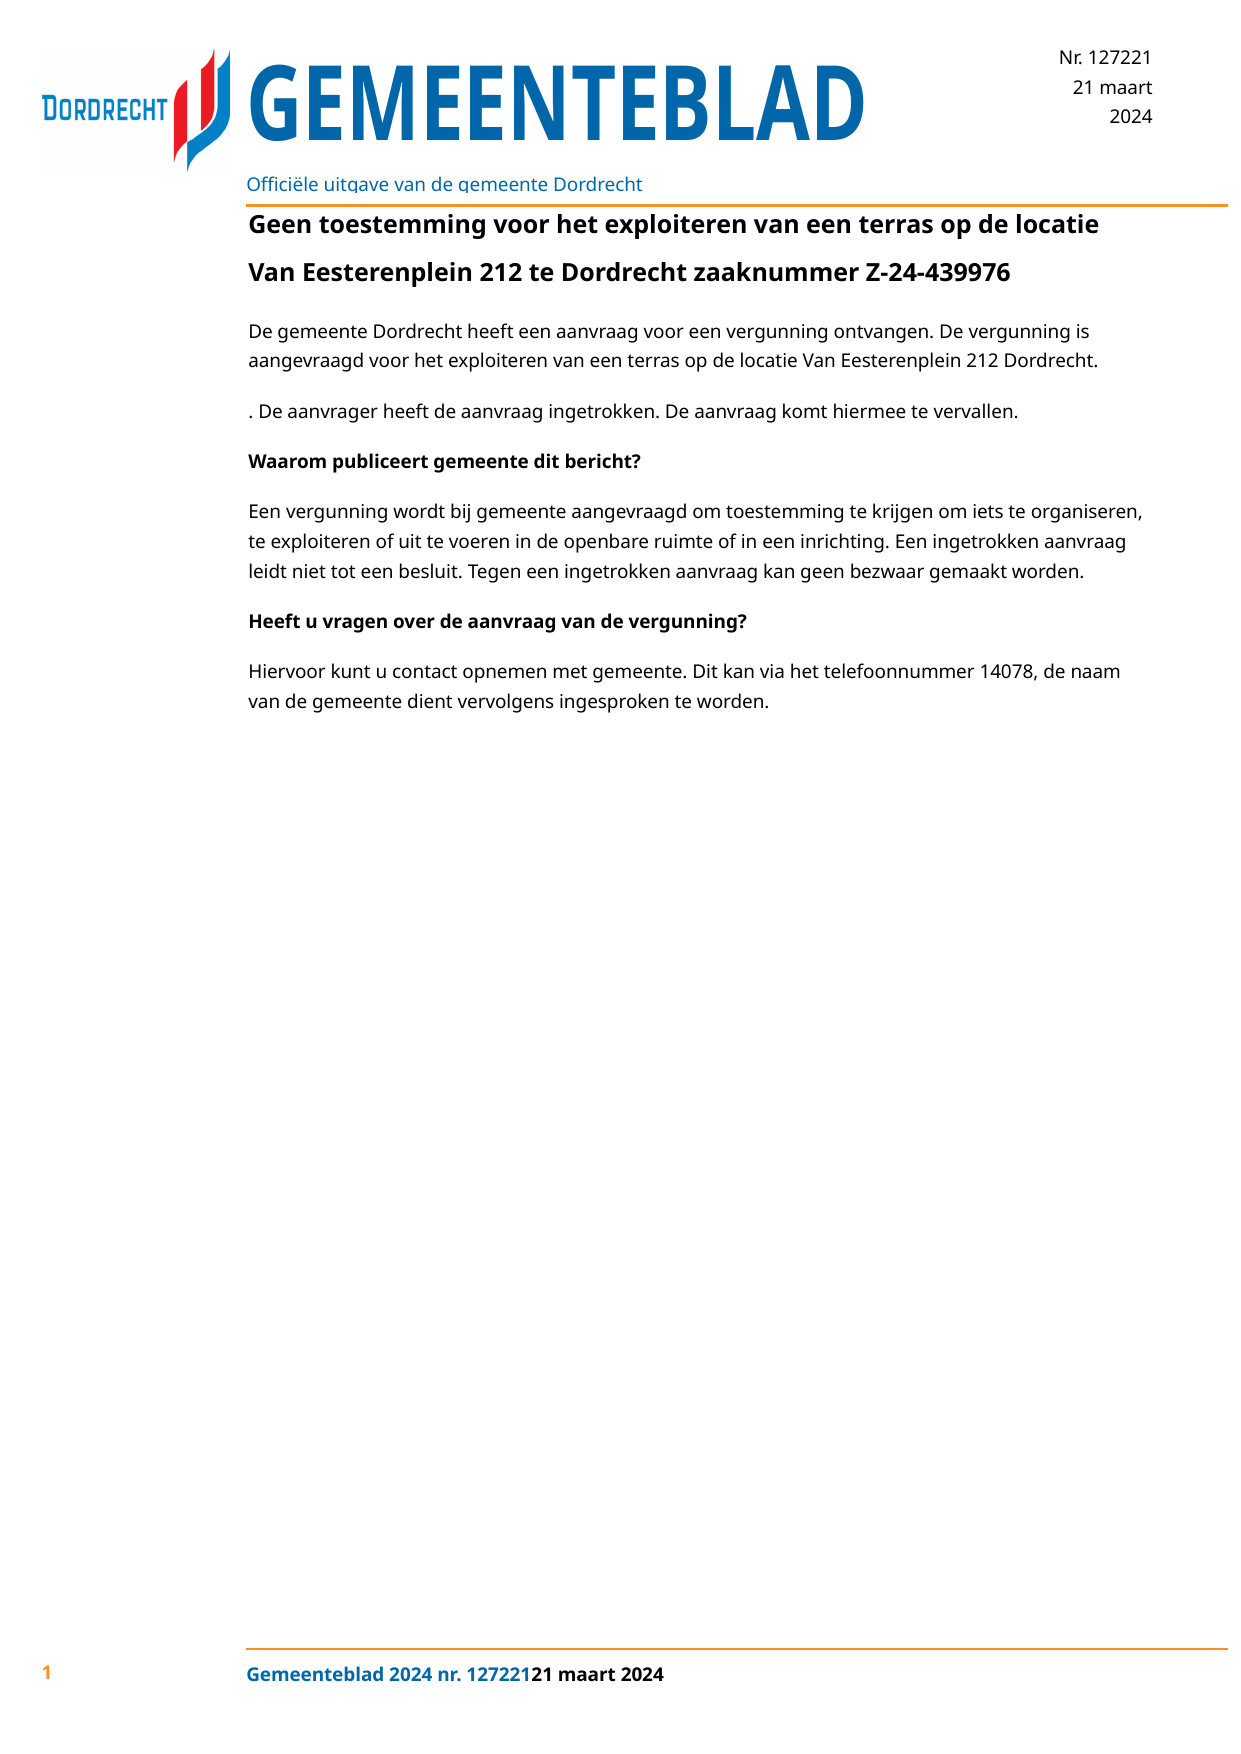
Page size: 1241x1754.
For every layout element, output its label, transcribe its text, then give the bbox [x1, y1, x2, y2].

picture [41, 47, 231, 172]
text Heeft u vragen over de aanvraag van de vergunning? [248, 608, 1152, 634]
text Een vergunning wordt bij gemeente aangevraagd om toestemming te krijgen om iets te organiseren, te exploiteren of uit te voeren in de openbare ruimte of in een inrichting. Een ingetrokken aanvraag leidt niet tot een besluit. Tegen een ingetrokken aanvraag kan geen bezwaar gemaakt worden. [248, 499, 1152, 584]
text Hiervoor kunt u contact opnemen met gemeente. Dit kan via het telefoonnummer 14078, de naam van de gemeente dient vervolgens ingesproken te worden. [248, 659, 1152, 714]
text Geen toestemming voor het exploiteren van een terras op de locatie Van Eesterenplein 212 te Dordrecht zaaknummer Z-24-439976 [248, 207, 1152, 288]
text De gemeente Dordrecht heeft een aanvraag voor een vergunning ontvangen. De vergunning is aangevraagd voor het exploiteren van een terras op de locatie Van Eesterenplein 212 Dordrecht. [248, 318, 1152, 373]
text Waarom publiceert gemeente dit bericht? [248, 448, 1152, 474]
text . De aanvrager heeft de aanvraag ingetrokken. De aanvraag komt hiermee te vervallen. [248, 398, 1152, 424]
